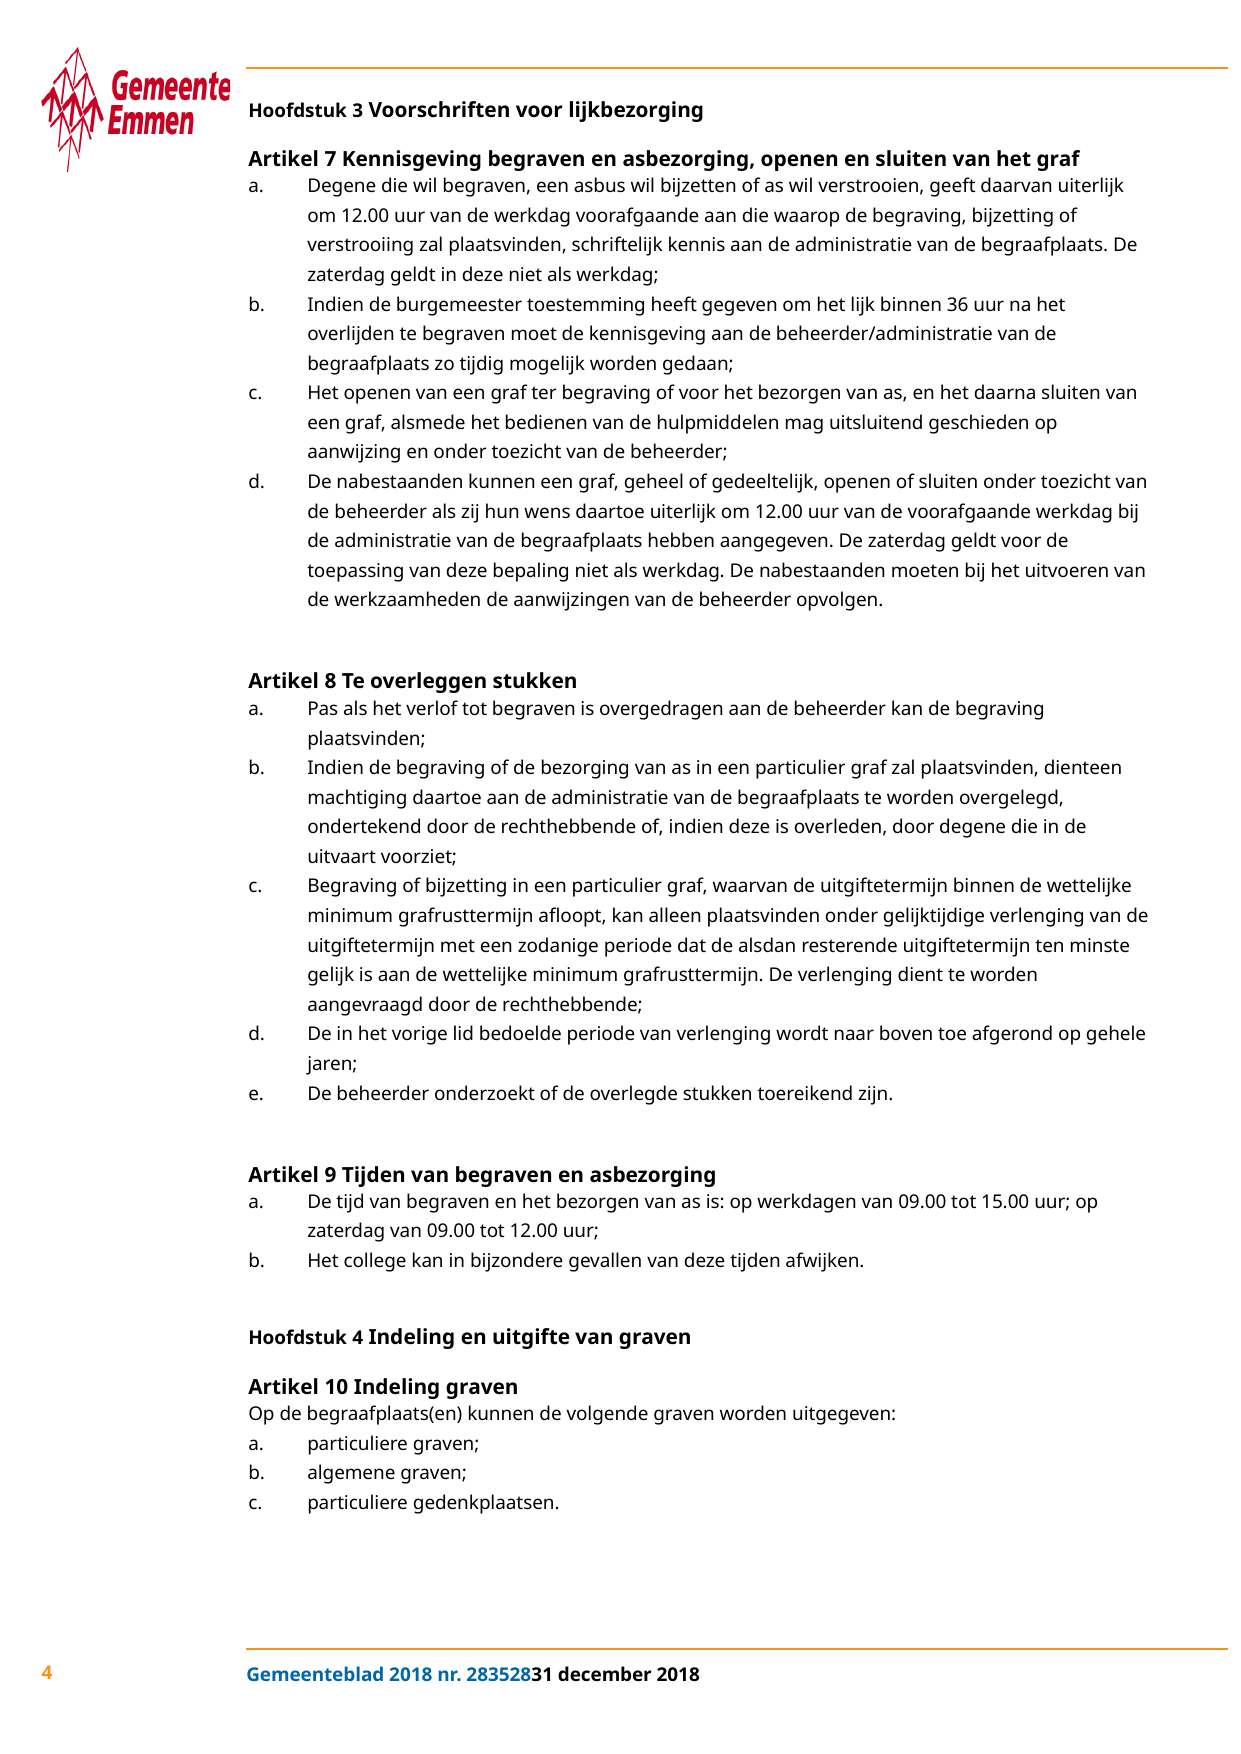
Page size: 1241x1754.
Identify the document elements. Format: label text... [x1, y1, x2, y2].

text Artikel 9 Tijden van begraven en asbezorging [248, 1160, 1152, 1188]
text Op de begraafplaats(en) kunnen de volgende graven worden uitgegeven: [248, 1400, 1152, 1426]
list Het openen van een graf ter begraving of voor het bezorgen van as, en het daarna sluiten van een graf, alsmede het bedienen van de hulpmiddelen mag uitsluitend geschieden op aanwijzing en onder toezicht van de beheerder; [248, 379, 1152, 464]
list particuliere graven; [248, 1430, 1152, 1456]
list Degene die wil begraven, een asbus wil bijzetten of as wil verstrooien, geeft daarvan uiterlijk om 12.00 uur van de werkdag voorafgaande aan die waarop de begraving, bijzetting of verstrooiing zal plaatsvinden, schriftelijk kennis aan de administratie van de begraafplaats. De zaterdag geldt in deze niet als werkdag; [248, 172, 1152, 287]
text Artikel 8 Te overleggen stukken [248, 667, 1152, 695]
list De beheerder onderzoekt of de overlegde stukken toereikend zijn. [248, 1080, 1152, 1105]
text Hoofdstuk 3 Voorschriften voor lijkbezorging [248, 95, 1152, 123]
text Artikel 7 Kennisgeving begraven en asbezorging, openen en sluiten van het graf [248, 144, 1152, 172]
list Het college kan in bijzondere gevallen van deze tijden afwijken. [248, 1247, 1152, 1273]
list Begraving of bijzetting in een particulier graf, waarvan de uitgiftetermijn binnen de wettelijke minimum grafrusttermijn afloopt, kan alleen plaatsvinden onder gelijktijdige verlenging van de uitgiftetermijn met een zodanige periode dat de alsdan resterende uitgiftetermijn ten minste gelijk is aan de wettelijke minimum grafrusttermijn. De verlenging dient te worden aangevraagd door de rechthebbende; [248, 873, 1152, 1017]
list particuliere gedenkplaatsen. [248, 1489, 1152, 1515]
list De tijd van begraven en het bezorgen van as is: op werkdagen van 09.00 tot 15.00 uur; op zaterdag van 09.00 tot 12.00 uur; [248, 1188, 1152, 1243]
list De in het vorige lid bedoelde periode van verlenging wordt naar boven toe afgerond op gehele jaren; [248, 1021, 1152, 1076]
text Hoofdstuk 4 Indeling en uitgifte van graven [248, 1322, 1152, 1351]
list Indien de burgemeester toestemming heeft gegeven om het lijk binnen 36 uur na het overlijden te begraven moet de kennisgeving aan de beheerder/administratie van de begraafplaats zo tijdig mogelijk worden gedaan; [248, 291, 1152, 376]
list Indien de begraving of de bezorging van as in een particulier graf zal plaatsvinden, dienteen machtiging daartoe aan de administratie van de begraafplaats te worden overgelegd, ondertekend door de rechthebbende of, indien deze is overleden, door degene die in de uitvaart voorziet; [248, 754, 1152, 869]
list De nabestaanden kunnen een graf, geheel of gedeeltelijk, openen of sluiten onder toezicht van de beheerder als zij hun wens daartoe uiterlijk om 12.00 uur van de voorafgaande werkdag bij de administratie van de begraafplaats hebben aangegeven. De zaterdag geldt voor de toepassing van deze bepaling niet als werkdag. De nabestaanden moeten bij het uitvoeren van de werkzaamheden de aanwijzingen van de beheerder opvolgen. [248, 468, 1152, 612]
text Artikel 10 Indeling graven [248, 1372, 1152, 1400]
list algemene graven; [248, 1459, 1152, 1485]
picture [41, 47, 231, 172]
list Pas als het verlof tot begraven is overgedragen aan de beheerder kan de begraving plaatsvinden; [248, 695, 1152, 750]
